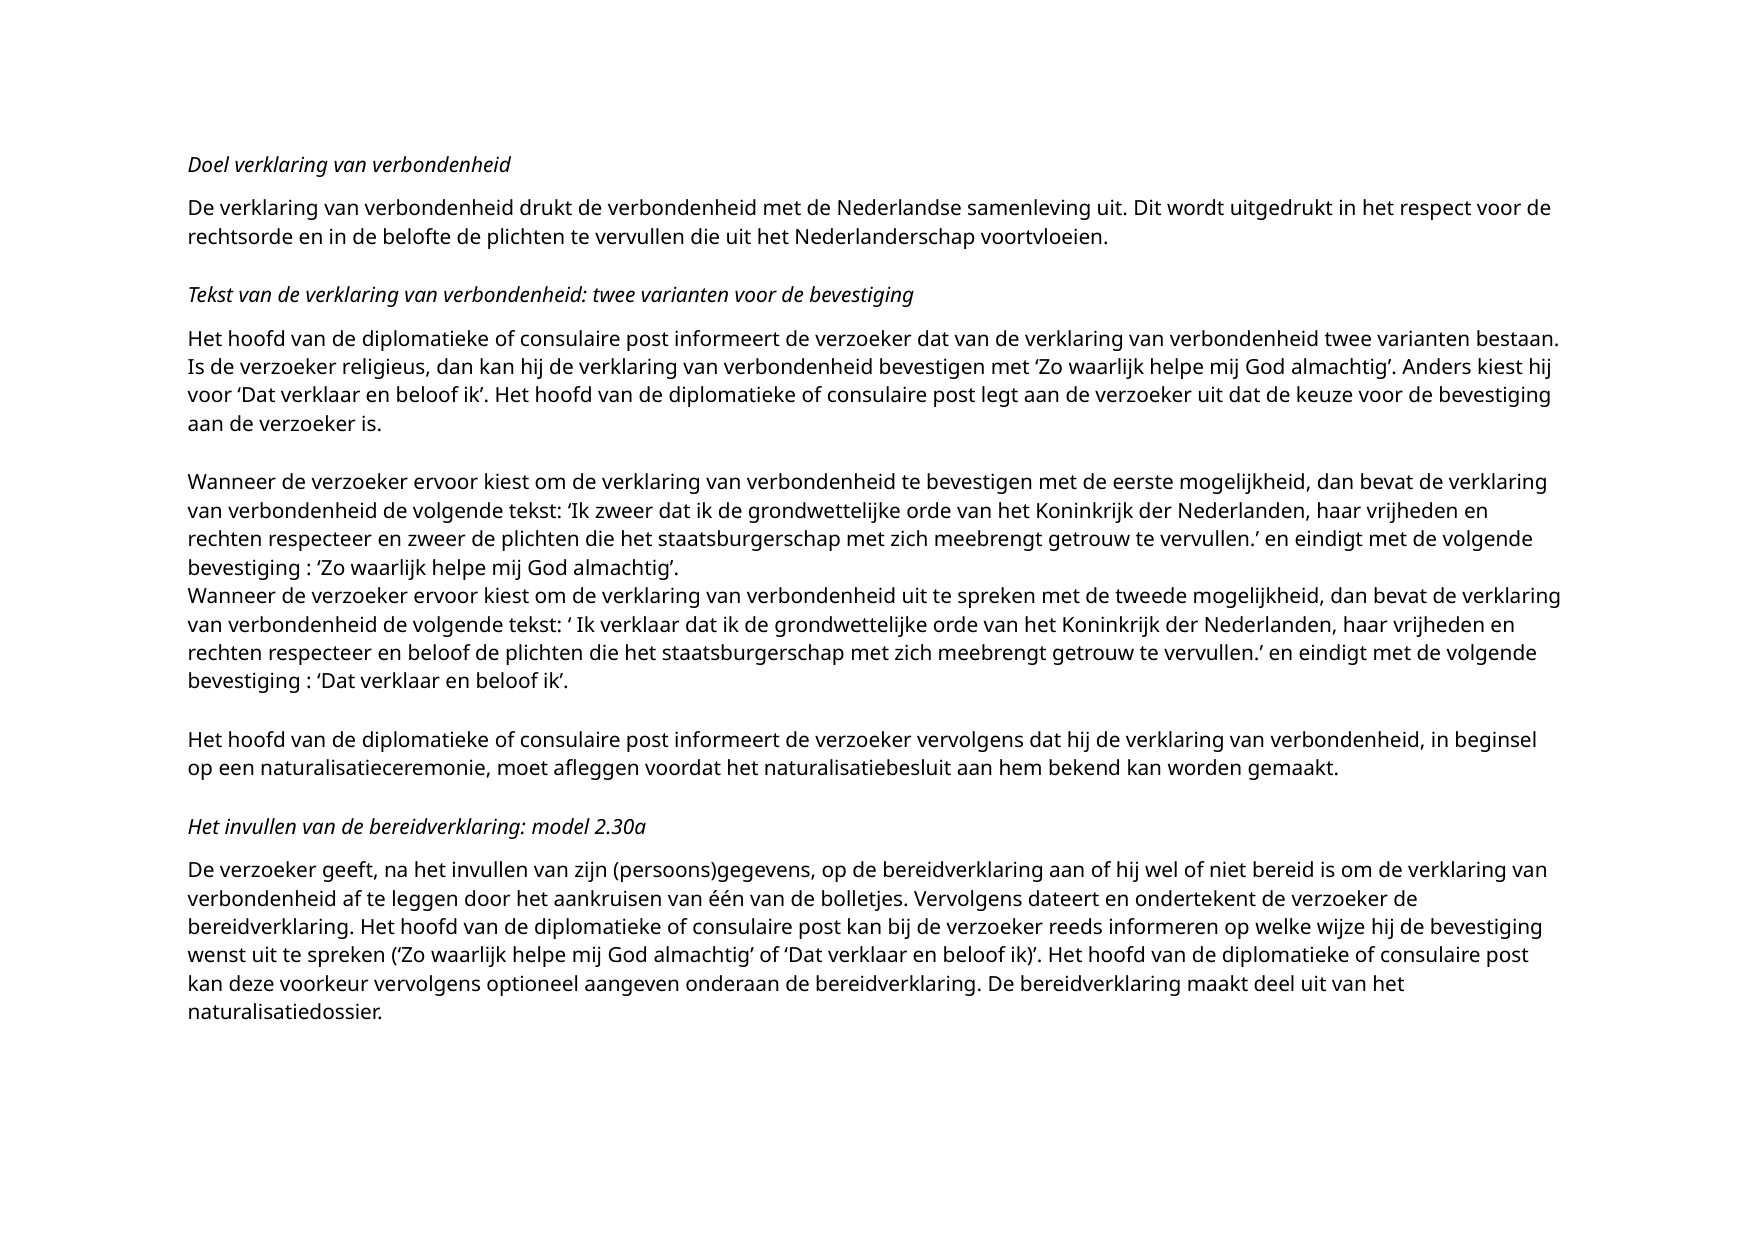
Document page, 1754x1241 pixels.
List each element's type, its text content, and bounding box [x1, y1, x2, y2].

text Het hoofd van de diplomatieke of consulaire post informeert de verzoeker vervolgens dat hij de verklaring van verbondenheid, in beginsel op een naturalisatieceremonie, moet afleggen voordat het naturalisatiebesluit aan hem bekend kan worden gemaakt. [187, 725, 1566, 782]
text De verzoeker geeft, na het invullen van zijn (persoons)gegevens, op de bereidverklaring aan of hij wel of niet bereid is om de verklaring van verbondenheid af te leggen door het aankruisen van één van de bolletjes. Vervolgens dateert en ondertekent de verzoeker de bereidverklaring. Het hoofd van de diplomatieke of consulaire post kan bij de verzoeker reeds informeren op welke wijze hij de bevestiging wenst uit te spreken (‘Zo waarlijk helpe mij God almachtig’ of ‘Dat verklaar en beloof ik)’. Het hoofd van de diplomatieke of consulaire post kan deze voorkeur vervolgens optioneel aangeven onderaan de bereidverklaring. De bereidverklaring maakt deel uit van het naturalisatiedossier. [187, 855, 1566, 1026]
text Wanneer de verzoeker ervoor kiest om de verklaring van verbondenheid te bevestigen met de eerste mogelijkheid, dan bevat de verklaring van verbondenheid de volgende tekst: ‘Ik zweer dat ik de grondwettelijke orde van het Koninkrijk der Nederlanden, haar vrijheden en rechten respecteer en zweer de plichten die het staatsburgerschap met zich meebrengt getrouw te vervullen.’ en eindigt met de volgende bevestiging : ‘Zo waarlijk helpe mij God almachtig’. [187, 467, 1566, 581]
text Wanneer de verzoeker ervoor kiest om de verklaring van verbondenheid uit te spreken met de tweede mogelijkheid, dan bevat de verklaring van verbondenheid de volgende tekst: ‘ Ik verklaar dat ik de grondwettelijke orde van het Koninkrijk der Nederlanden, haar vrijheden en rechten respecteer en beloof de plichten die het staatsburgerschap met zich meebrengt getrouw te vervullen.’ en eindigt met de volgende bevestiging : ‘Dat verklaar en beloof ik’. [187, 581, 1566, 695]
text Tekst van de verklaring van verbondenheid: twee varianten voor de bevestiging [187, 280, 1566, 309]
text Het invullen van de bereidverklaring: model 2.30a [187, 812, 1566, 840]
text De verklaring van verbondenheid drukt de verbondenheid met de Nederlandse samenleving uit. Dit wordt uitgedrukt in het respect voor de rechtsorde en in de belofte de plichten te vervullen die uit het Nederlanderschap voortvloeien. [187, 193, 1566, 250]
text Doel verklaring van verbondenheid [187, 150, 1566, 178]
text Het hoofd van de diplomatieke of consulaire post informeert de verzoeker dat van de verklaring van verbondenheid twee varianten bestaan. Is de verzoeker religieus, dan kan hij de verklaring van verbondenheid bevestigen met ‘Zo waarlijk helpe mij God almachtig’. Anders kiest hij voor ‘Dat verklaar en beloof ik’. Het hoofd van de diplomatieke of consulaire post legt aan de verzoeker uit dat de keuze voor de bevestiging aan de verzoeker is. [187, 324, 1566, 437]
